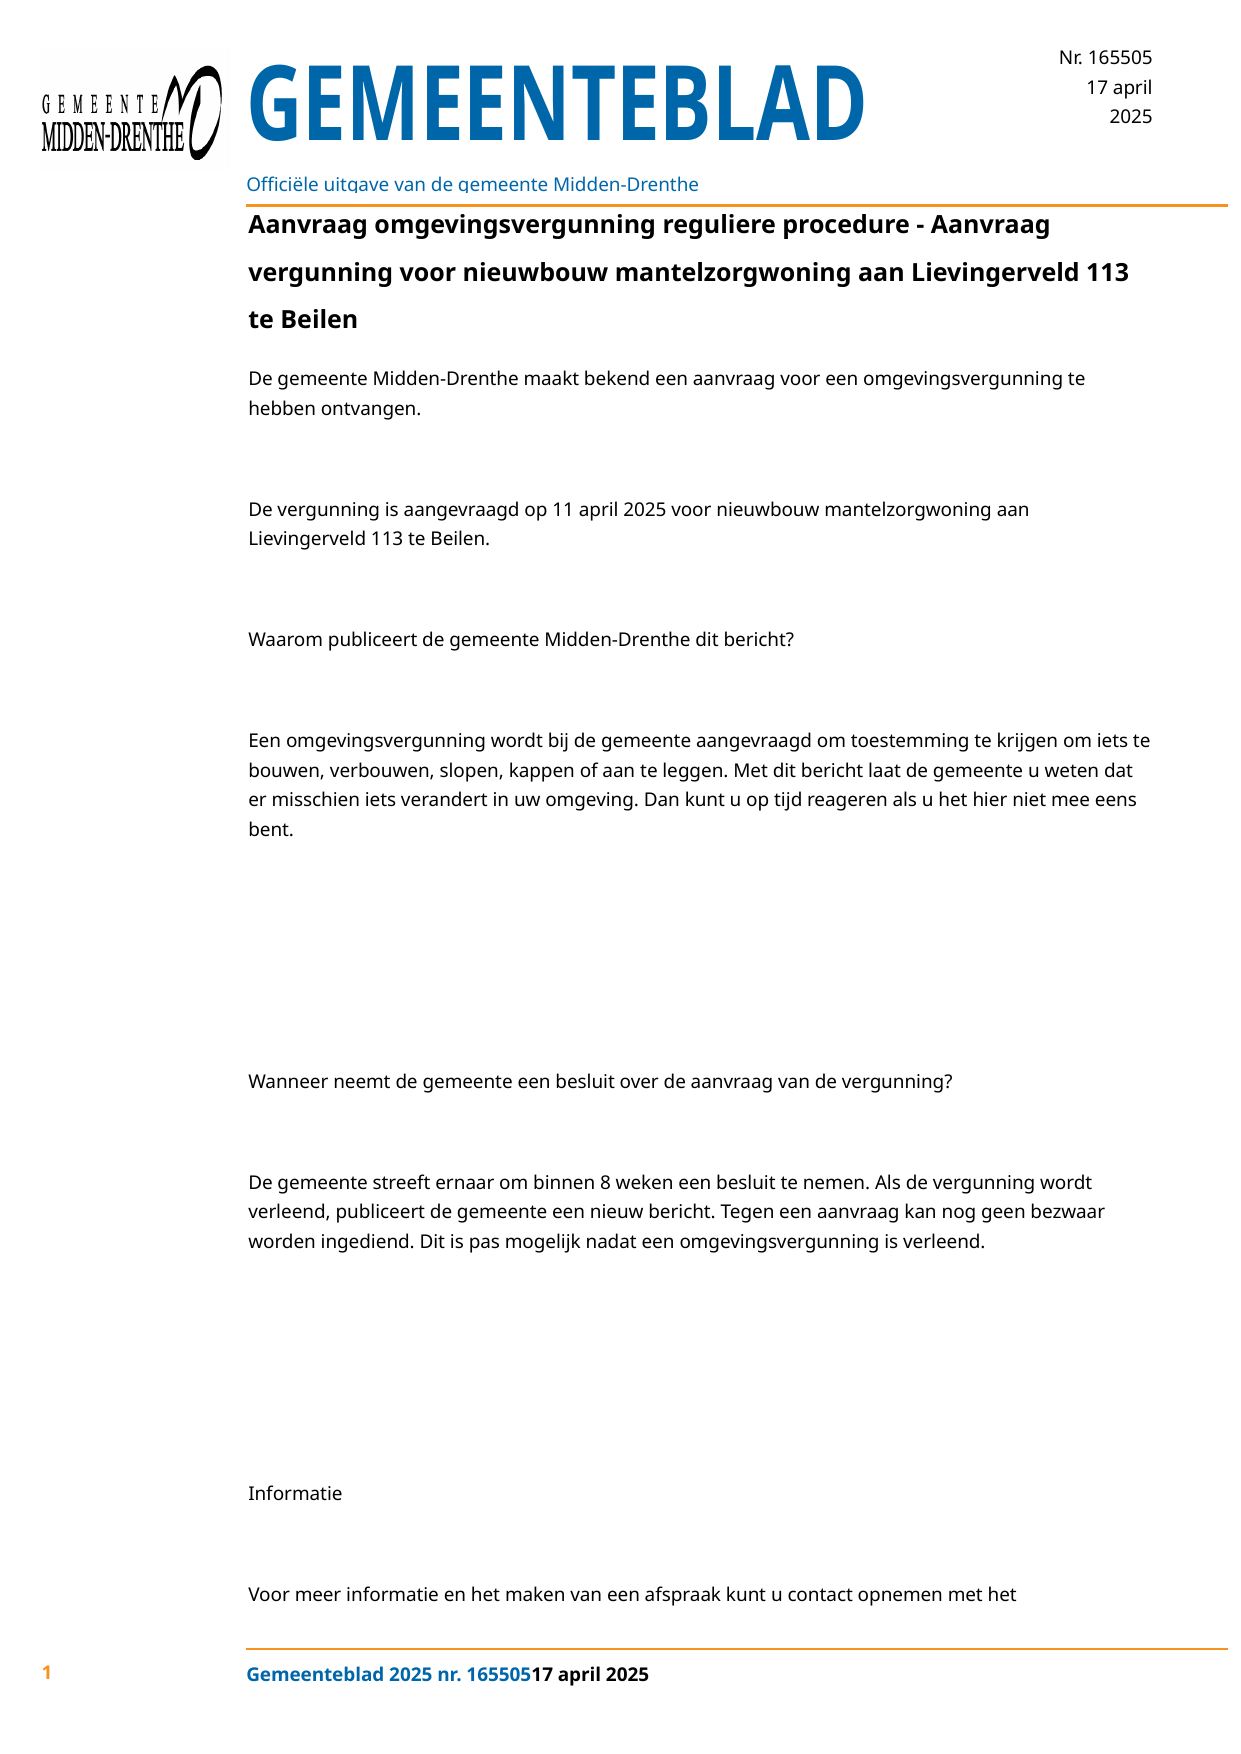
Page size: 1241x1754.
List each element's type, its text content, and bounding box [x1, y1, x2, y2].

text De gemeente streeft ernaar om binnen 8 weken een besluit te nemen. Als de vergunning wordt verleend, publiceert de gemeente een nieuw bericht. Tegen een aanvraag kan nog geen bezwaar worden ingediend. Dit is pas mogelijk nadat een omgevingsvergunning is verleend. [248, 1169, 1152, 1254]
text Aanvraag omgevingsvergunning reguliere procedure - Aanvraag vergunning voor nieuwbouw mantelzorgwoning aan Lievingerveld 113 te Beilen [248, 207, 1152, 336]
text De gemeente Midden-Drenthe maakt bekend een aanvraag voor een omgevingsvergunning te hebben ontvangen. [248, 366, 1152, 421]
text Wanneer neemt de gemeente een besluit over de aanvraag van de vergunning? [248, 1068, 1152, 1094]
picture [41, 47, 231, 172]
text Een omgevingsvergunning wordt bij de gemeente aangevraagd om toestemming te krijgen om iets te bouwen, verbouwen, slopen, kappen of aan te leggen. Met dit bericht laat de gemeente u weten dat er misschien iets verandert in uw omgeving. Dan kunt u op tijd reageren als u het hier niet mee eens bent. [248, 727, 1152, 842]
text De vergunning is aangevraagd op 11 april 2025 voor nieuwbouw mantelzorgwoning aan Lievingerveld 113 te Beilen. [248, 496, 1152, 551]
text Waarom publiceert de gemeente Midden-Drenthe dit bericht? [248, 626, 1152, 652]
text Informatie [248, 1480, 1152, 1506]
text Voor meer informatie en het maken van een afspraak kunt u contact opnemen met het [248, 1581, 1152, 1607]
